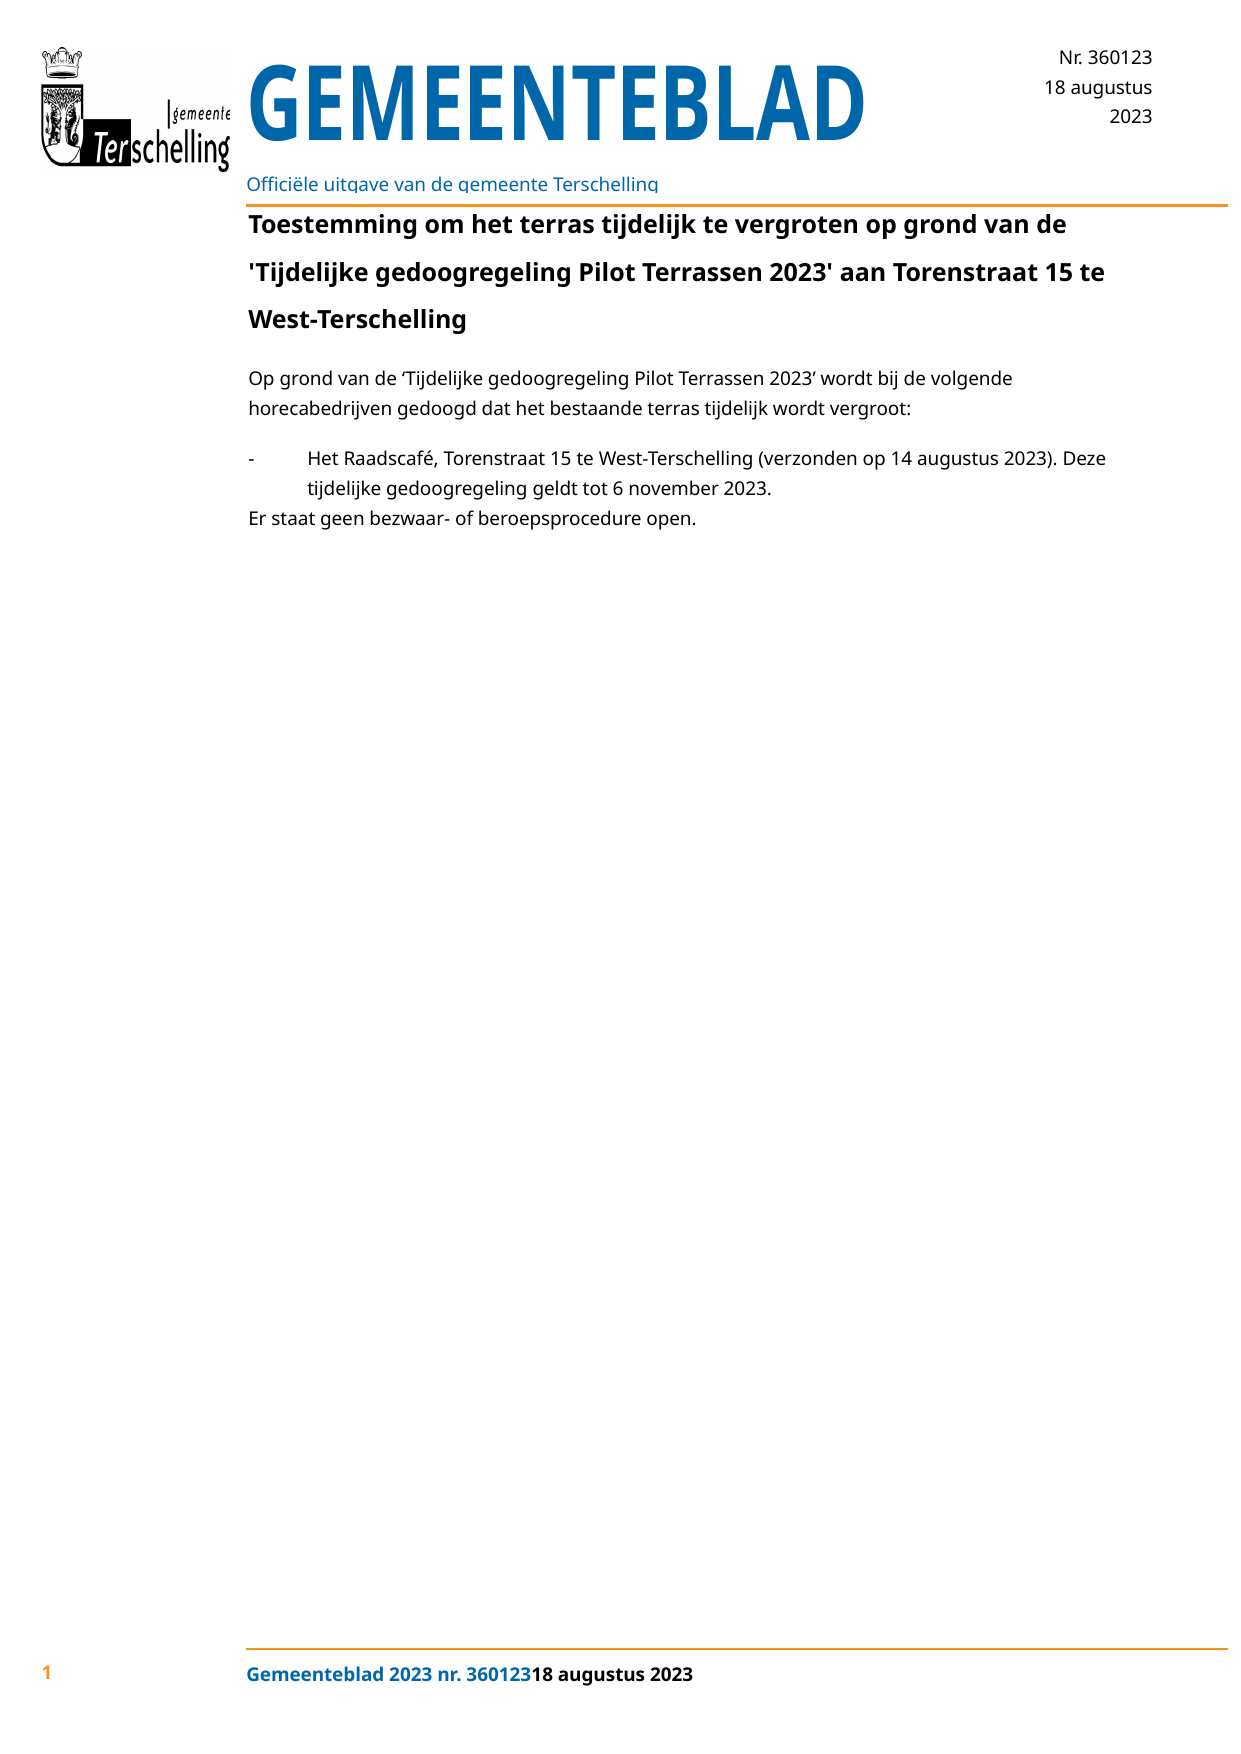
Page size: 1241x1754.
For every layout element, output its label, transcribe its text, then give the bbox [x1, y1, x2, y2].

picture [41, 47, 231, 172]
list Het Raadscafé, Torenstraat 15 te West-Terschelling (verzonden op 14 augustus 2023). Deze tijdelijke gedoogregeling geldt tot 6 november 2023. [248, 446, 1152, 501]
text Op grond van de ‘Tijdelijke gedoogregeling Pilot Terrassen 2023’ wordt bij de volgende horecabedrijven gedoogd dat het bestaande terras tijdelijk wordt vergroot: [248, 366, 1152, 421]
text Er staat geen bezwaar- of beroepsprocedure open. [248, 505, 1152, 530]
text Toestemming om het terras tijdelijk te vergroten op grond van de 'Tijdelijke gedoogregeling Pilot Terrassen 2023' aan Torenstraat 15 te West-Terschelling [248, 207, 1152, 336]
